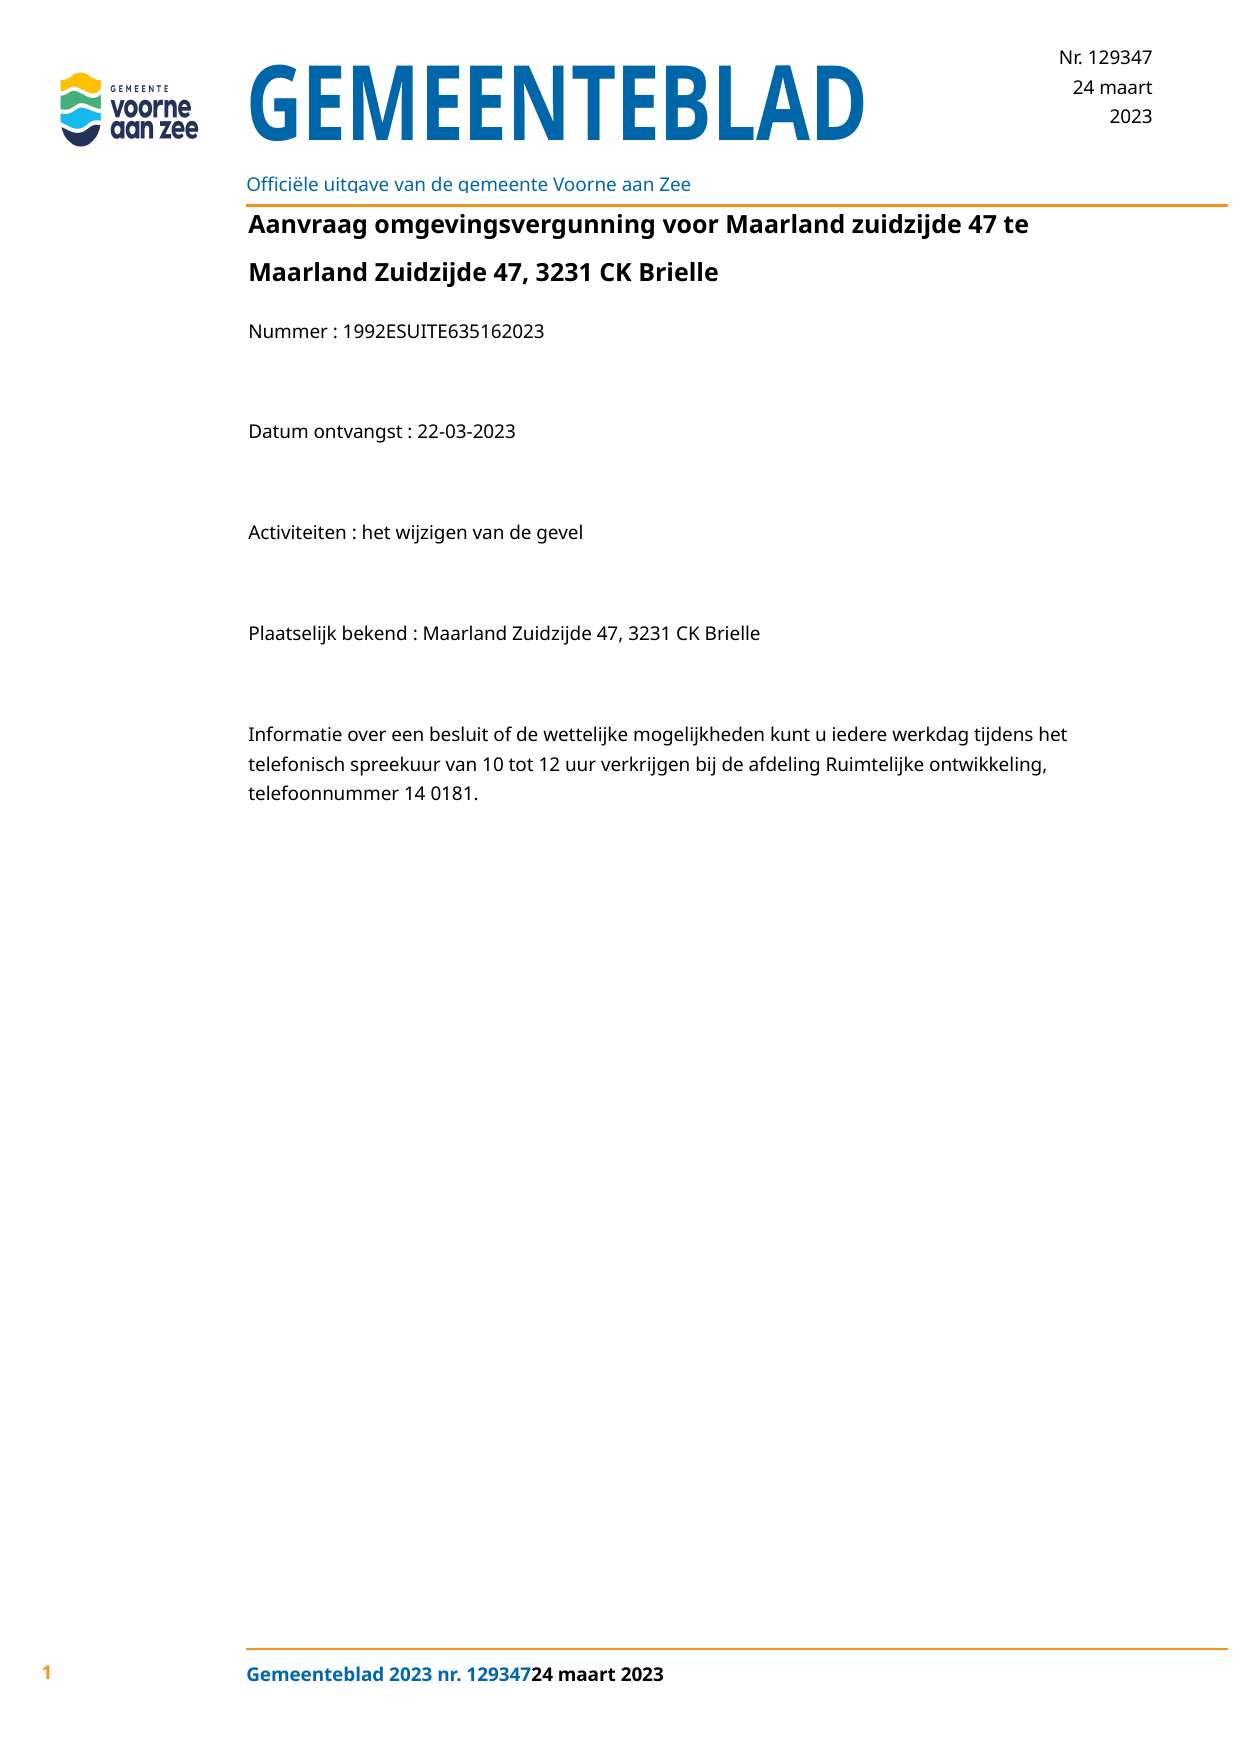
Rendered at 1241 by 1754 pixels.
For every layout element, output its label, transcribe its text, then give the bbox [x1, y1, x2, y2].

text Activiteiten : het wijzigen van de gevel [248, 519, 1152, 545]
text Aanvraag omgevingsvergunning voor Maarland zuidzijde 47 te Maarland Zuidzijde 47, 3231 CK Brielle [248, 207, 1152, 288]
picture [41, 47, 231, 172]
text Datum ontvangst : 22-03-2023 [248, 419, 1152, 444]
text Plaatselijk bekend : Maarland Zuidzijde 47, 3231 CK Brielle [248, 620, 1152, 646]
text Informatie over een besluit of de wettelijke mogelijkheden kunt u iedere werkdag tijdens het telefonisch spreekuur van 10 tot 12 uur verkrijgen bij de afdeling Ruimtelijke ontwikkeling, telefoonnummer 14 0181. [248, 721, 1152, 806]
text Nummer : 1992ESUITE635162023 [248, 318, 1152, 344]
